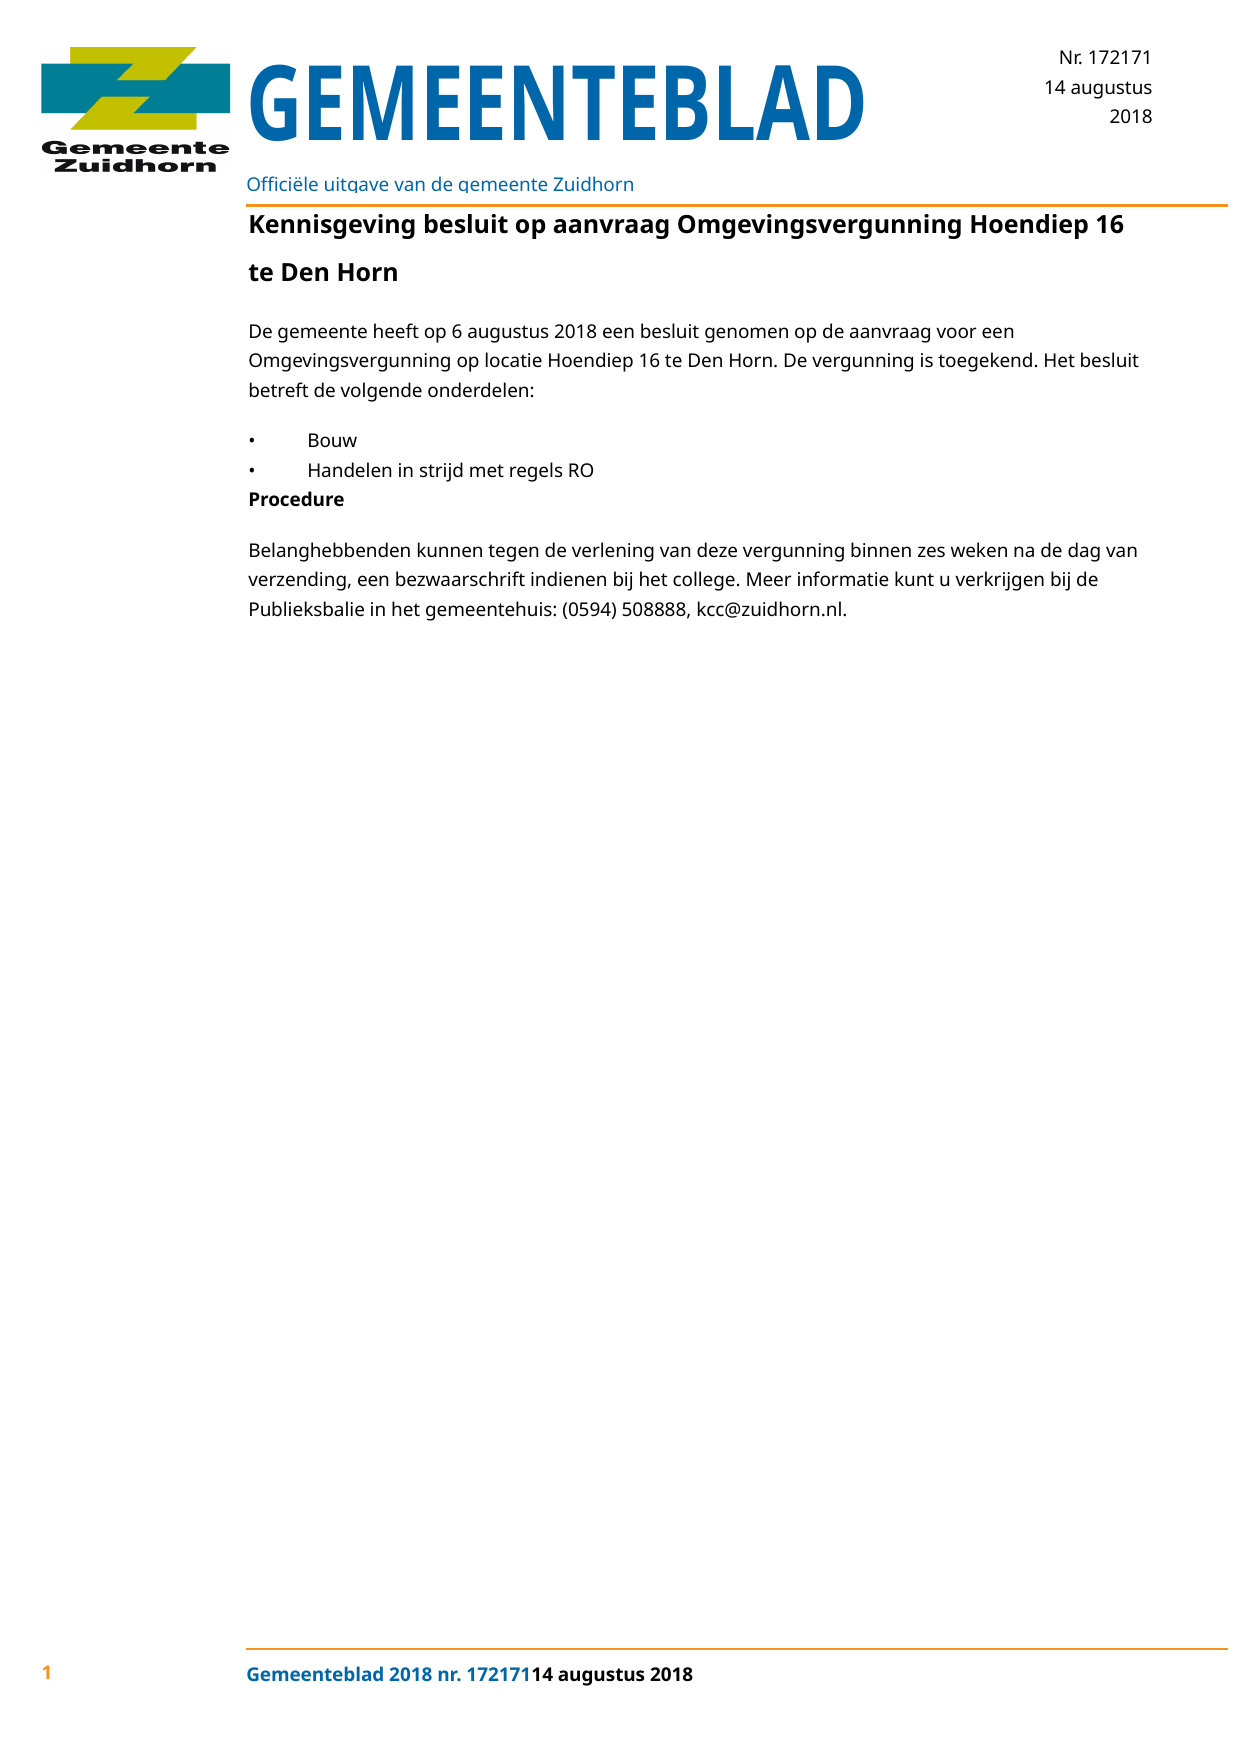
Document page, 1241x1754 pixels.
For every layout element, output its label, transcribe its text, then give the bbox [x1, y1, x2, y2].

list Bouw [248, 427, 1152, 453]
text Belanghebbenden kunnen tegen de verlening van deze vergunning binnen zes weken na de dag van verzending, een bezwaarschrift indienen bij het college. Meer informatie kunt u verkrijgen bij de Publieksbalie in het gemeentehuis: (0594) 508888, kcc@zuidhorn.nl. [248, 537, 1152, 622]
text Kennisgeving besluit op aanvraag Omgevingsvergunning Hoendiep 16 te Den Horn [248, 207, 1152, 288]
picture [41, 47, 231, 172]
text De gemeente heeft op 6 augustus 2018 een besluit genomen op de aanvraag voor een Omgevingsvergunning op locatie Hoendiep 16 te Den Horn. De vergunning is toegekend. Het besluit betreft de volgende onderdelen: [248, 318, 1152, 403]
text Procedure [248, 487, 1152, 512]
list Handelen in strijd met regels RO [248, 457, 1152, 483]
